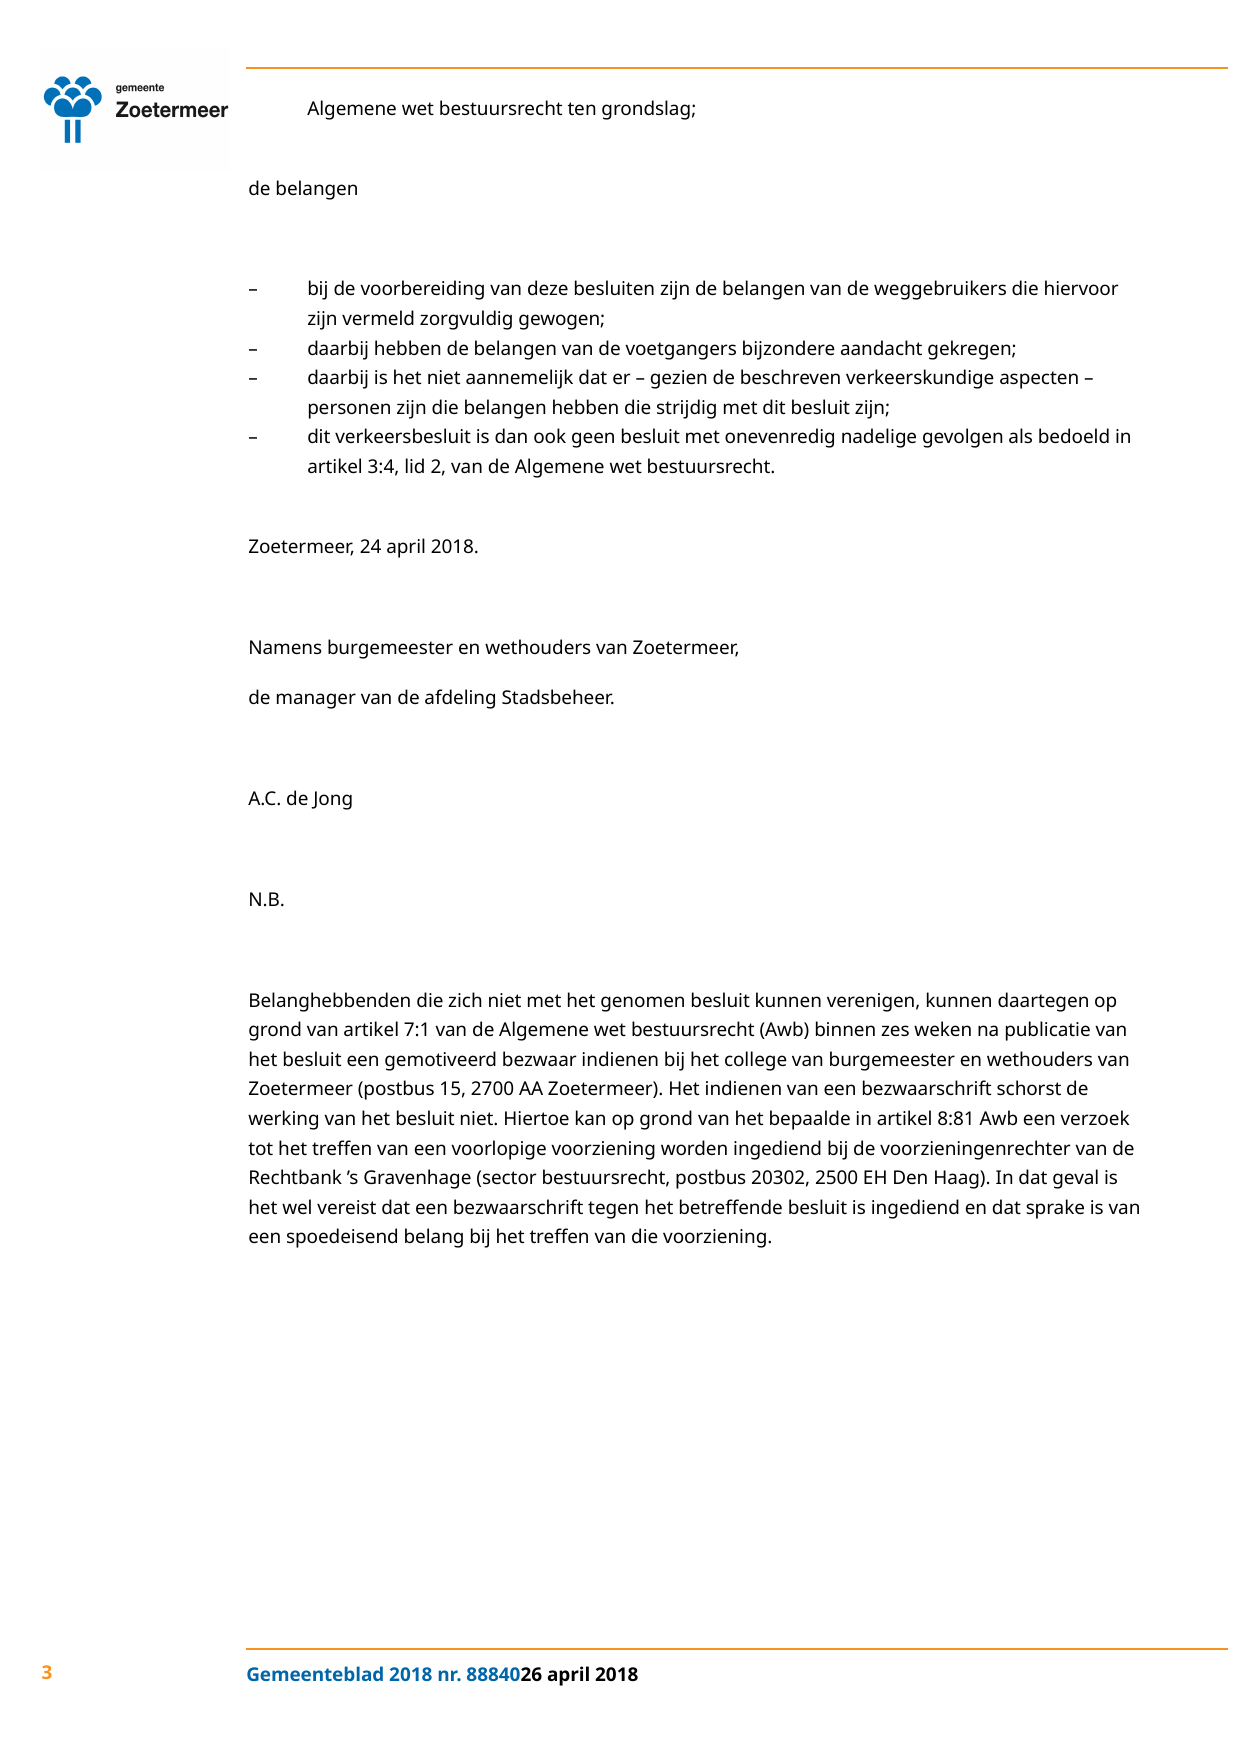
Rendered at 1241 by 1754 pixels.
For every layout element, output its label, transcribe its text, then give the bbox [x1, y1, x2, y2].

picture [41, 47, 231, 172]
text de manager van de afdeling Stadsbeheer. [248, 684, 1152, 710]
text N.B. [248, 886, 1152, 912]
list bij de voorbereiding van deze besluiten zijn de belangen van de weggebruikers die hiervoor zijn vermeld zorgvuldig gewogen; [248, 276, 1152, 331]
list Algemene wet bestuursrecht ten grondslag; [248, 95, 1152, 121]
list dit verkeersbesluit is dan ook geen besluit met onevenredig nadelige gevolgen als bedoeld in artikel 3:4, lid 2, van de Algemene wet bestuursrecht. [248, 423, 1152, 479]
text Zoetermeer, 24 april 2018. [248, 533, 1152, 559]
list daarbij hebben de belangen van de voetgangers bijzondere aandacht gekregen; [248, 335, 1152, 361]
list daarbij is het niet aannemelijk dat er – gezien de beschreven verkeerskundige aspecten – personen zijn die belangen hebben die strijdig met dit besluit zijn; [248, 364, 1152, 420]
text Belanghebbenden die zich niet met het genomen besluit kunnen verenigen, kunnen daartegen op grond van artikel 7:1 van de Algemene wet bestuursrecht (Awb) binnen zes weken na publicatie van het besluit een gemotiveerd bezwaar indienen bij het college van burgemeester en wethouders van Zoetermeer (postbus 15, 2700 AA Zoetermeer). Het indienen van een bezwaarschrift schorst de werking van het besluit niet. Hiertoe kan op grond van het bepaalde in artikel 8:81 Awb een verzoek tot het treffen van een voorlopige voorziening worden ingediend bij de voorzieningenrechter van de Rechtbank ’s Gravenhage (sector bestuursrecht, postbus 20302, 2500 EH Den Haag). In dat geval is het wel vereist dat een bezwaarschrift tegen het betreffende besluit is ingediend en dat sprake is van een spoedeisend belang bij het treffen van die voorziening. [248, 987, 1152, 1249]
text Namens burgemeester en wethouders van Zoetermeer, [248, 634, 1152, 660]
text A.C. de Jong [248, 785, 1152, 811]
text de belangen [248, 175, 1152, 201]
